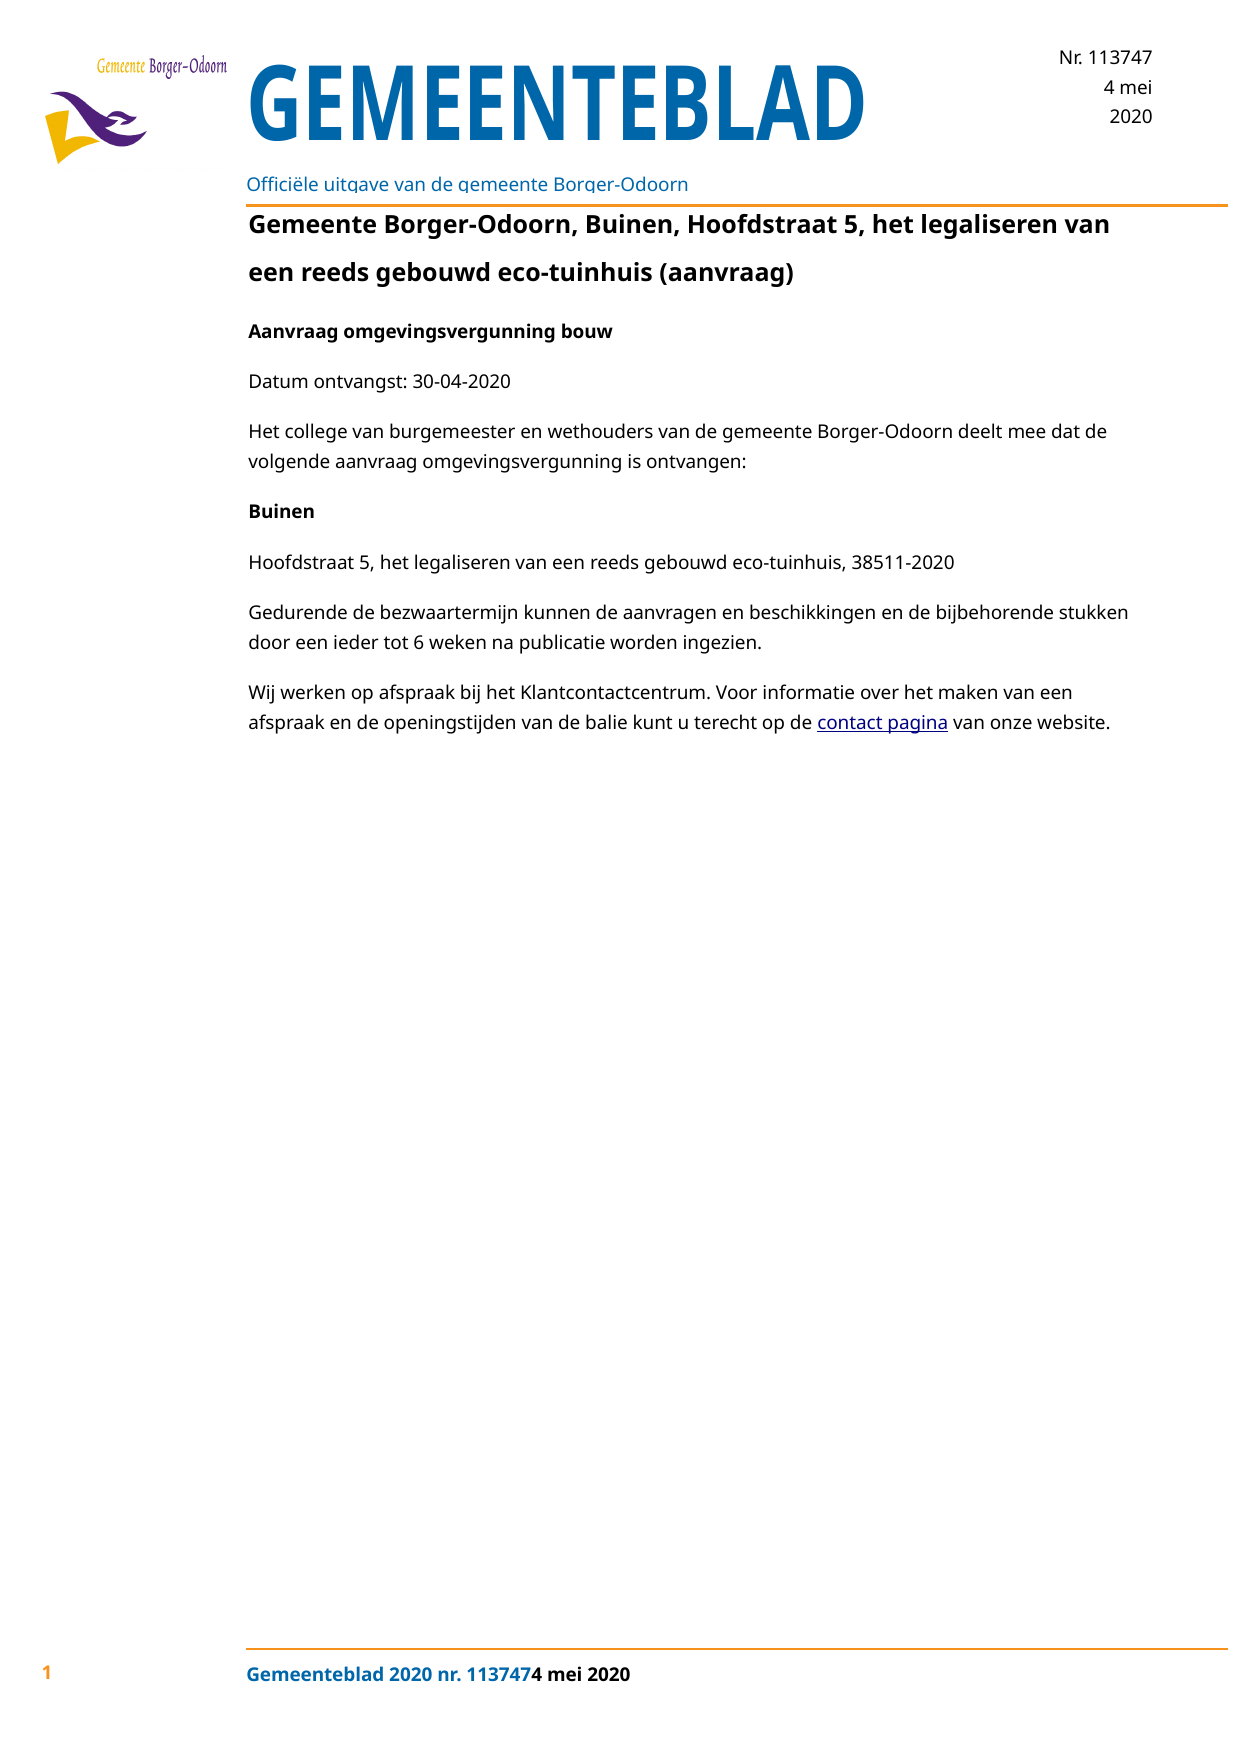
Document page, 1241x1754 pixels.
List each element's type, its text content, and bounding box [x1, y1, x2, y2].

text Hoofdstraat 5, het legaliseren van een reeds gebouwd eco-tuinhuis, 38511-2020 [248, 549, 1152, 575]
picture [41, 47, 231, 172]
text Het college van burgemeester en wethouders van de gemeente Borger-Odoorn deelt mee dat de volgende aanvraag omgevingsvergunning is ontvangen: [248, 419, 1152, 474]
text Buinen [248, 499, 1152, 524]
text Wij werken op afspraak bij het Klantcontactcentrum. Voor informatie over het maken van een afspraak en de openingstijden van de balie kunt u terecht op de contact pagina van onze website. [248, 679, 1152, 735]
text Aanvraag omgevingsvergunning bouw [248, 318, 1152, 344]
text Datum ontvangst: 30-04-2020 [248, 368, 1152, 394]
text Gedurende de bezwaartermijn kunnen de aanvragen en beschikkingen en de bijbehorende stukken door een ieder tot 6 weken na publicatie worden ingezien. [248, 599, 1152, 655]
text Gemeente Borger-Odoorn, Buinen, Hoofdstraat 5, het legaliseren van een reeds gebouwd eco-tuinhuis (aanvraag) [248, 207, 1152, 288]
